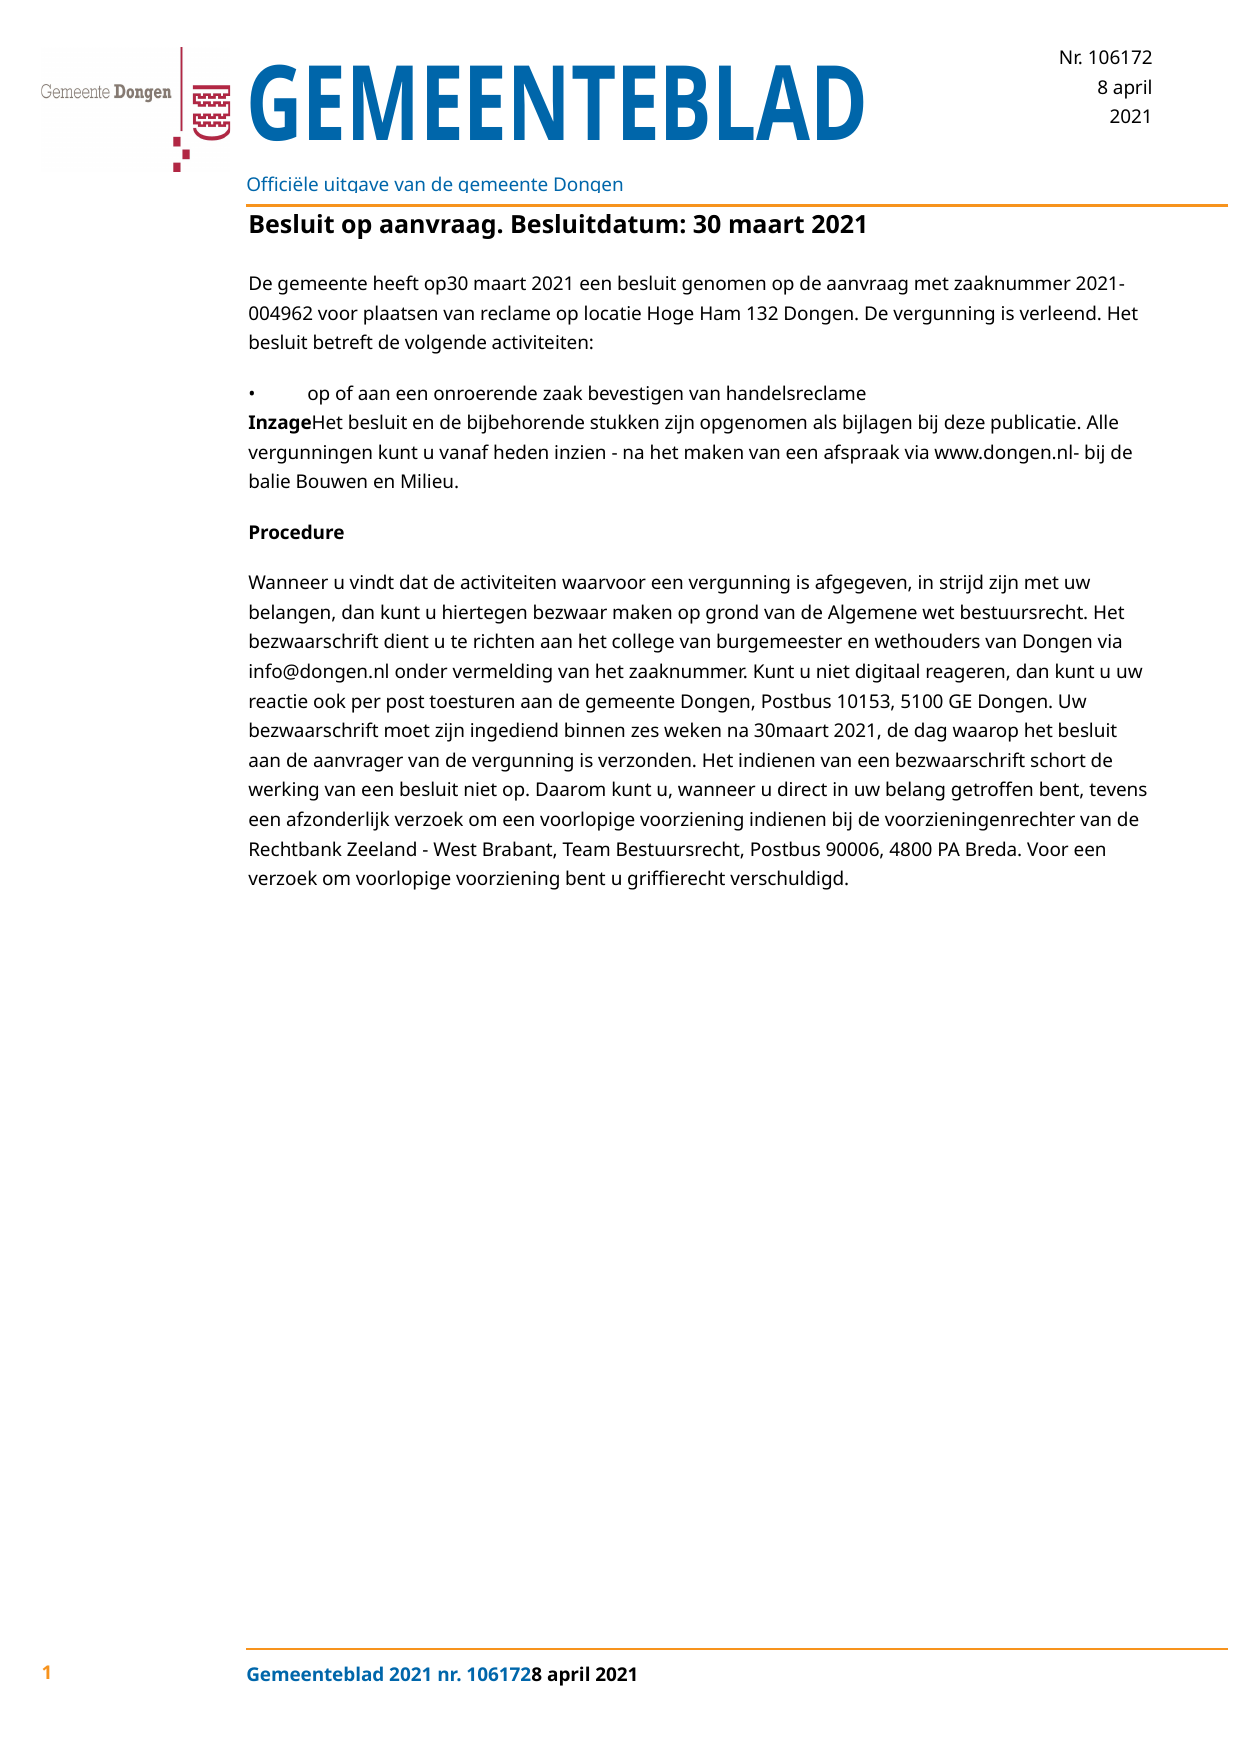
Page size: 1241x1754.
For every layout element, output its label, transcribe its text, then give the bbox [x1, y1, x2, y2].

text Besluit op aanvraag. Besluitdatum: 30 maart 2021 [248, 207, 1152, 241]
text Wanneer u vindt dat de activiteiten waarvoor een vergunning is afgegeven, in strijd zijn met uw belangen, dan kunt u hiertegen bezwaar maken op grond van de Algemene wet bestuursrecht. Het bezwaarschrift dient u te richten aan het college van burgemeester en wethouders van Dongen via info@dongen.nl onder vermelding van het zaaknummer. Kunt u niet digitaal reageren, dan kunt u uw reactie ook per post toesturen aan de gemeente Dongen, Postbus 10153, 5100 GE Dongen. Uw bezwaarschrift moet zijn ingediend binnen zes weken na 30maart 2021, de dag waarop het besluit aan de aanvrager van de vergunning is verzonden. Het indienen van een bezwaarschrift schort de werking van een besluit niet op. Daarom kunt u, wanneer u direct in uw belang getroffen bent, tevens een afzonderlijk verzoek om een voorlopige voorziening indienen bij de voorzieningenrechter van de Rechtbank Zeeland - West Brabant, Team Bestuursrecht, Postbus 90006, 4800 PA Breda. Voor een verzoek om voorlopige voorziening bent u griffierecht verschuldigd. [248, 569, 1152, 891]
picture [41, 47, 231, 172]
text Procedure [248, 519, 1152, 545]
text InzageHet besluit en de bijbehorende stukken zijn opgenomen als bijlagen bij deze publicatie. Alle vergunningen kunt u vanaf heden inzien - na het maken van een afspraak via www.dongen.nl- bij de balie Bouwen en Milieu. [248, 409, 1152, 494]
list op of aan een onroerende zaak bevestigen van handelsreclame [248, 380, 1152, 406]
text De gemeente heeft op30 maart 2021 een besluit genomen op de aanvraag met zaaknummer 2021-004962 voor plaatsen van reclame op locatie Hoge Ham 132 Dongen. De vergunning is verleend. Het besluit betreft de volgende activiteiten: [248, 270, 1152, 355]
